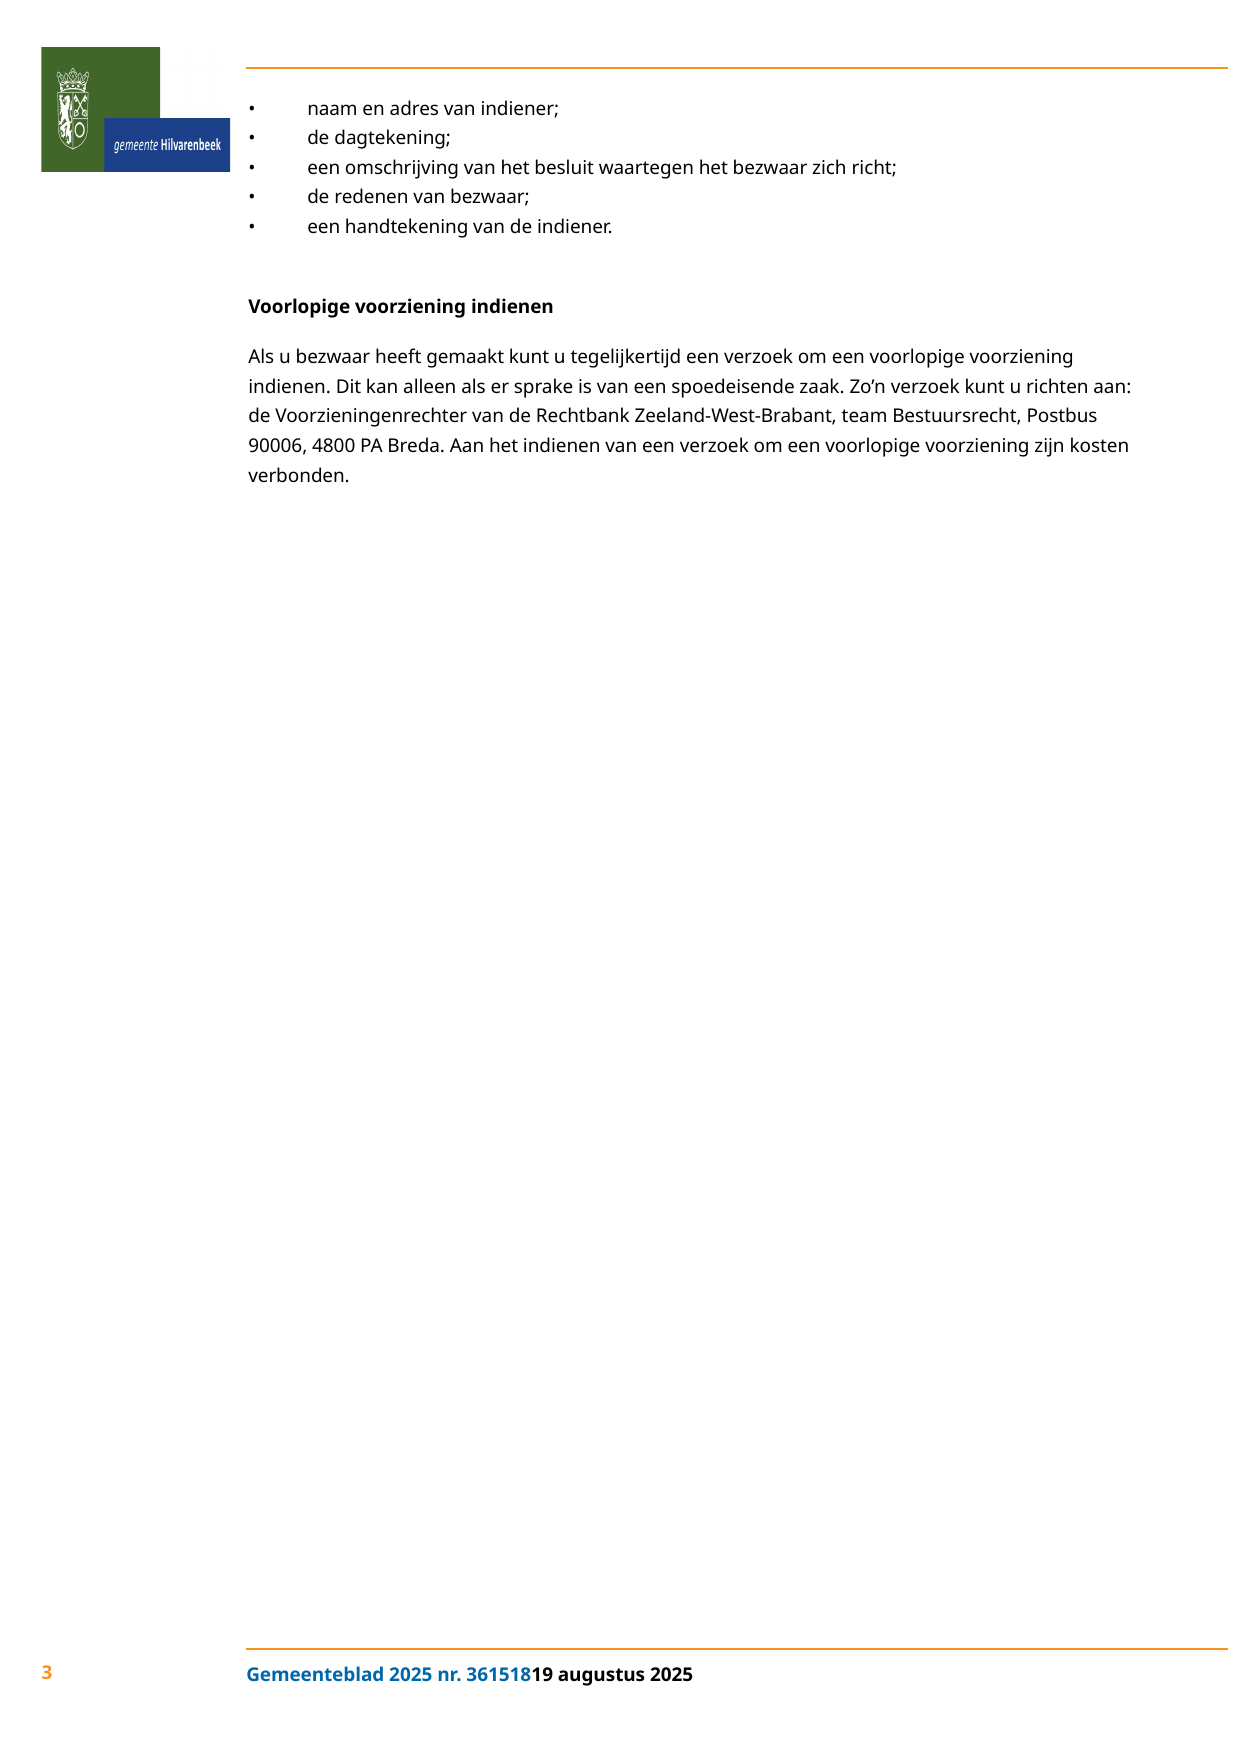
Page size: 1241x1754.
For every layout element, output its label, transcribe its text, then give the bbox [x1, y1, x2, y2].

list een handtekening van de indiener. [248, 213, 1152, 239]
list de dagtekening; [248, 124, 1152, 150]
list een omschrijving van het besluit waartegen het bezwaar zich richt; [248, 154, 1152, 180]
text Voorlopige voorziening indienen [248, 293, 1152, 319]
picture [41, 47, 231, 172]
list naam en adres van indiener; [248, 95, 1152, 121]
text Als u bezwaar heeft gemaakt kunt u tegelijkertijd een verzoek om een voorlopige voorziening indienen. Dit kan alleen als er sprake is van een spoedeisende zaak. Zo’n verzoek kunt u richten aan: de Voorzieningenrechter van de Rechtbank Zeeland-West-Brabant, team Bestuursrecht, Postbus 90006, 4800 PA Breda. Aan het indienen van een verzoek om een voorlopige voorziening zijn kosten verbonden. [248, 343, 1152, 488]
list de redenen van bezwaar; [248, 183, 1152, 209]
